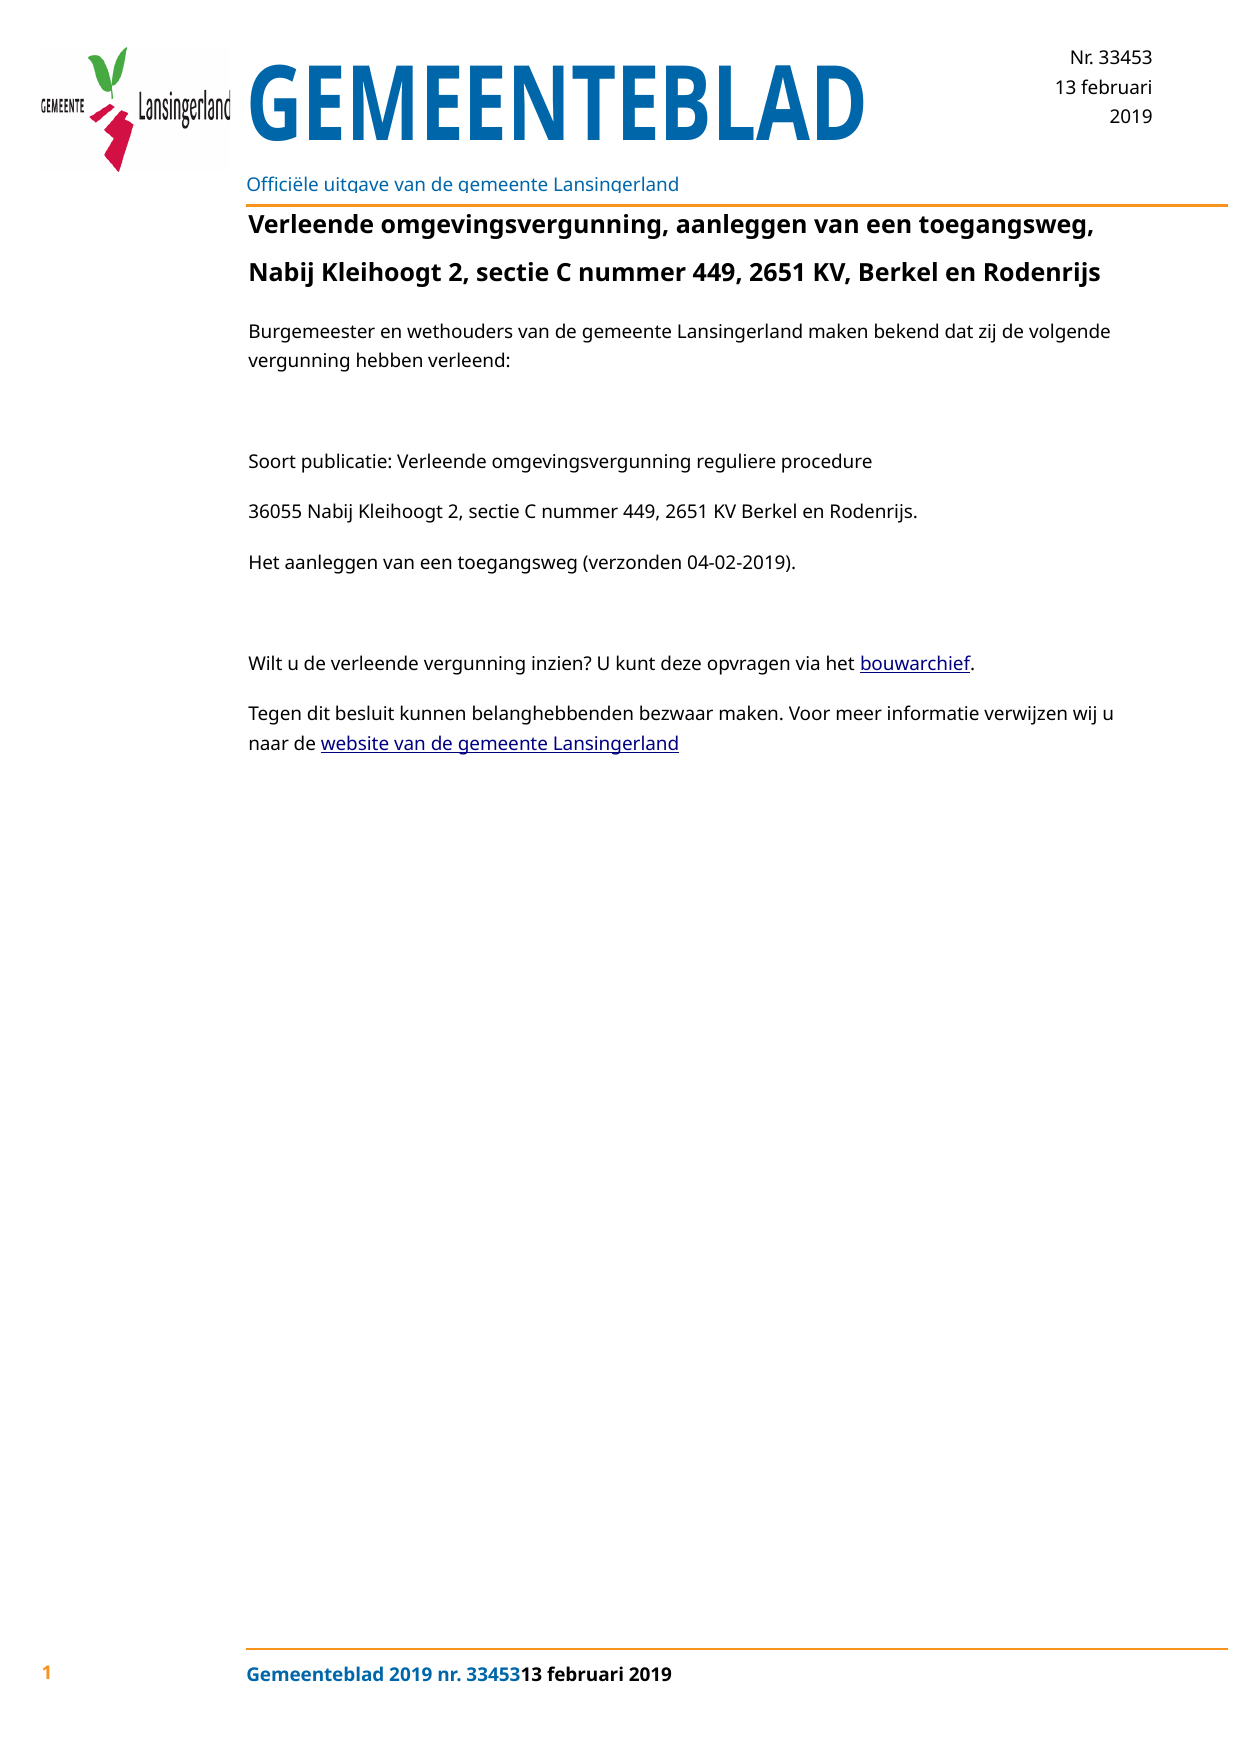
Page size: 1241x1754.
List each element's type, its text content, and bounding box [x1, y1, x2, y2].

text Het aanleggen van een toegangsweg (verzonden 04-02-2019). [248, 549, 1152, 575]
text Tegen dit besluit kunnen belanghebbenden bezwaar maken. Voor meer informatie verwijzen wij u naar de website van de gemeente Lansingerland [248, 700, 1152, 756]
text Verleende omgevingsvergunning, aanleggen van een toegangsweg, Nabij Kleihoogt 2, sectie C nummer 449, 2651 KV, Berkel en Rodenrijs [248, 207, 1152, 288]
text 36055 Nabij Kleihoogt 2, sectie C nummer 449, 2651 KV Berkel en Rodenrijs. [248, 499, 1152, 524]
text Wilt u de verleende vergunning inzien? U kunt deze opvragen via het bouwarchief. [248, 650, 1152, 676]
text Burgemeester en wethouders van de gemeente Lansingerland maken bekend dat zij de volgende vergunning hebben verleend: [248, 318, 1152, 373]
text Soort publicatie: Verleende omgevingsvergunning reguliere procedure [248, 448, 1152, 474]
picture [41, 47, 231, 172]
